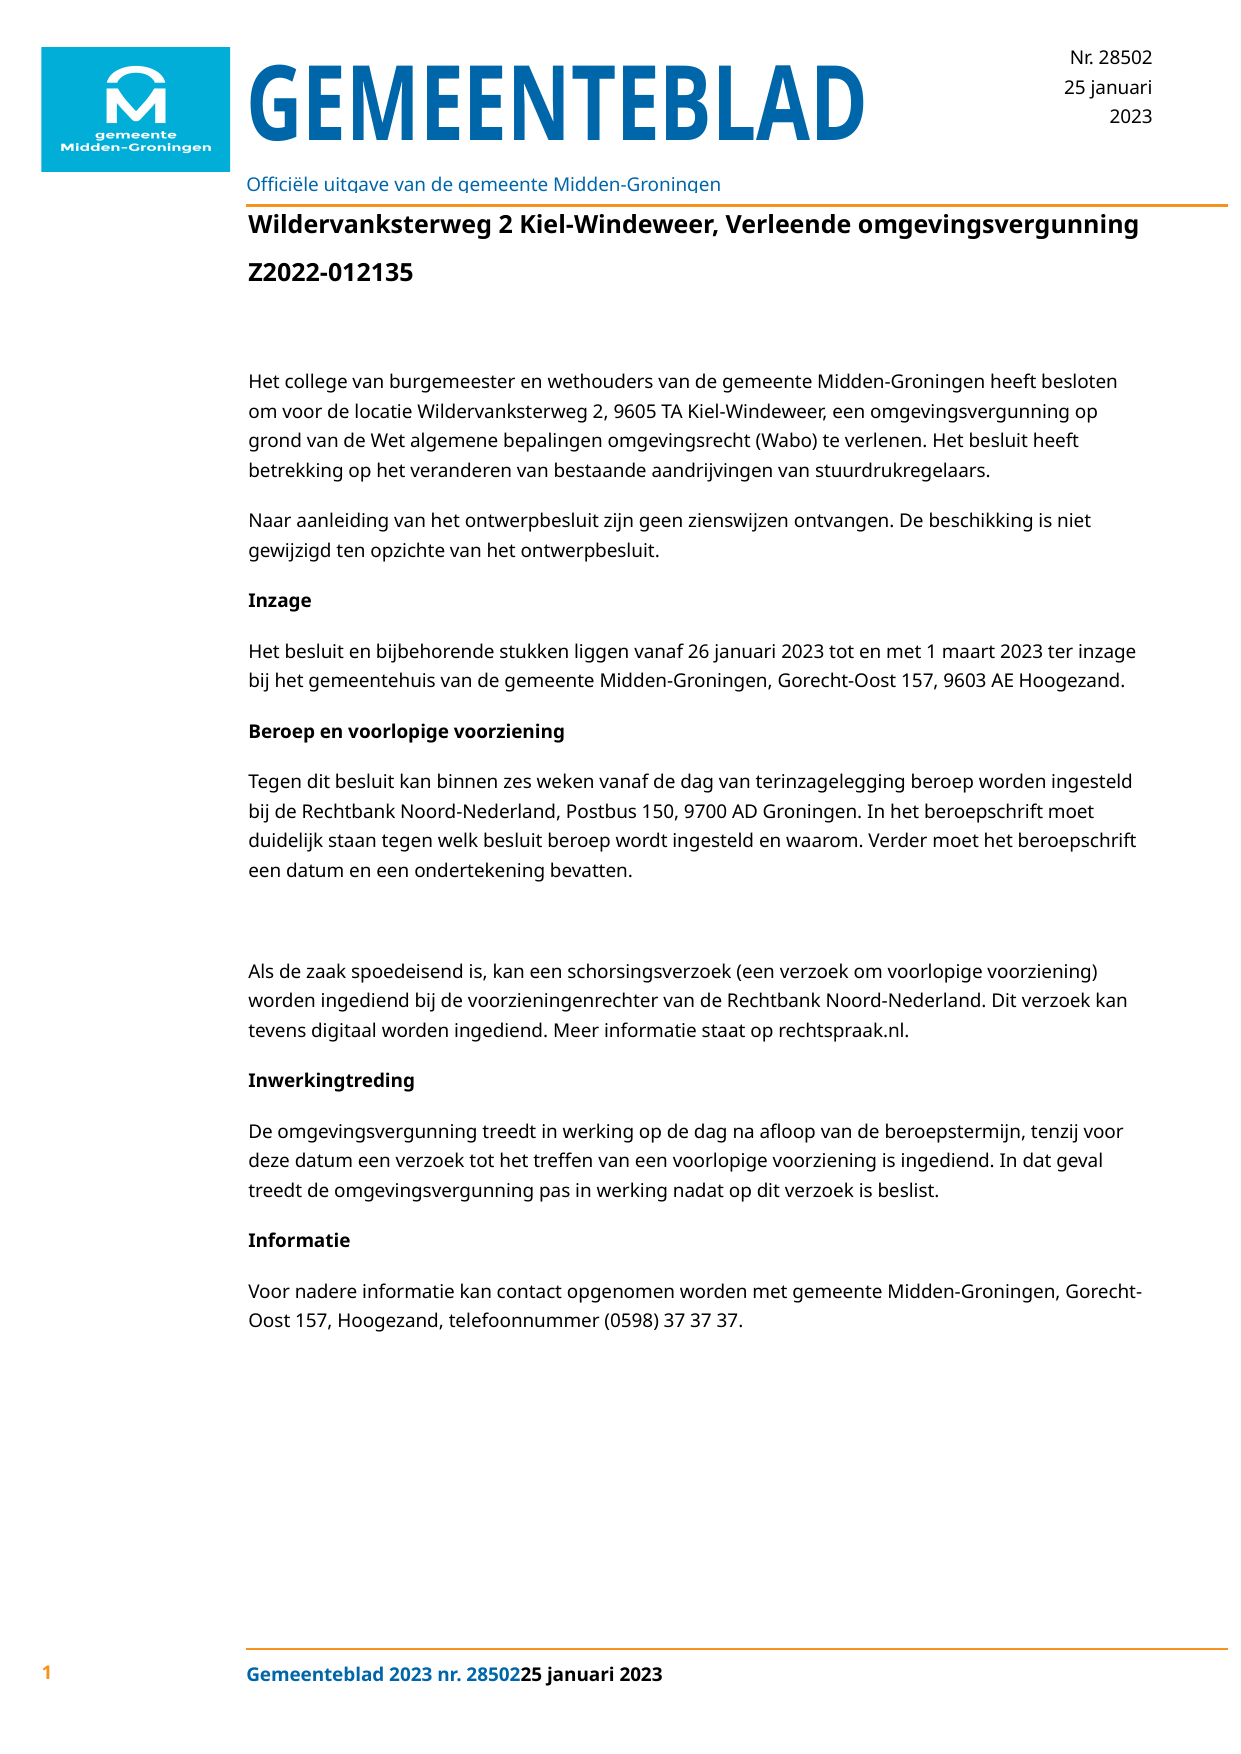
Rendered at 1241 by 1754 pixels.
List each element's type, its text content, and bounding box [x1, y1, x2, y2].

picture [107, 89, 165, 122]
text Tegen dit besluit kan binnen zes weken vanaf de dag van terinzagelegging beroep worden ingesteld bij de Rechtbank Noord-Nederland, Postbus 150, 9700 AD Groningen. In het beroepschrift moet duidelijk staan tegen welk besluit beroep wordt ingesteld en waarom. Verder moet het beroepschrift een datum en een ondertekening bevatten. [248, 768, 1152, 883]
text Inzage [248, 587, 1152, 613]
text Beroep en voorlopige voorziening [248, 718, 1152, 744]
text Voor nadere informatie kan contact opgenomen worden met gemeente Midden-Groningen, Gorecht-Oost 157, Hoogezand, telefoonnummer (0598) 37 37 37. [248, 1278, 1152, 1333]
picture [184, 146, 190, 153]
text Als de zaak spoedeisend is, kan een schorsingsverzoek (een verzoek om voorlopige voorziening) worden ingediend bij de voorzieningenrechter van de Rechtbank Noord-Nederland. Dit verzoek kan tevens digitaal worden ingediend. Meer informatie staat op rechtspraak.nl. [248, 958, 1152, 1043]
text Informatie [248, 1227, 1152, 1253]
text Het besluit en bijbehorende stukken liggen vanaf 26 januari 2023 tot en met 1 maart 2023 ter inzage bij het gemeentehuis van de gemeente Midden-Groningen, Gorecht-Oost 157, 9603 AE Hoogezand. [248, 638, 1152, 693]
text Het college van burgemeester en wethouders van de gemeente Midden-Groningen heeft besloten om voor de locatie Wildervanksterweg 2, 9605 TA Kiel-Windeweer, een omgevingsvergunning op grond van de Wet algemene bepalingen omgevingsrecht (Wabo) te verlenen. Het besluit heeft betrekking op het veranderen van bestaande aandrijvingen van stuurdrukregelaars. [248, 368, 1152, 483]
text Wildervanksterweg 2 Kiel-Windeweer, Verleende omgevingsvergunning Z2022-012135 [248, 207, 1152, 288]
text Inwerkingtreding [248, 1067, 1152, 1093]
text De omgevingsvergunning treedt in werking op de dag na afloop van de beroepstermijn, tenzij voor deze datum een verzoek tot het treffen van een voorlopige voorziening is ingediend. In dat geval treedt de omgevingsvergunning pas in werking nadat op dit verzoek is beslist. [248, 1118, 1152, 1203]
text Naar aanleiding van het ontwerpbesluit zijn geen zienswijzen ontvangen. De beschikking is niet gewijzigd ten opzichte van het ontwerpbesluit. [248, 507, 1152, 563]
picture [108, 66, 164, 82]
